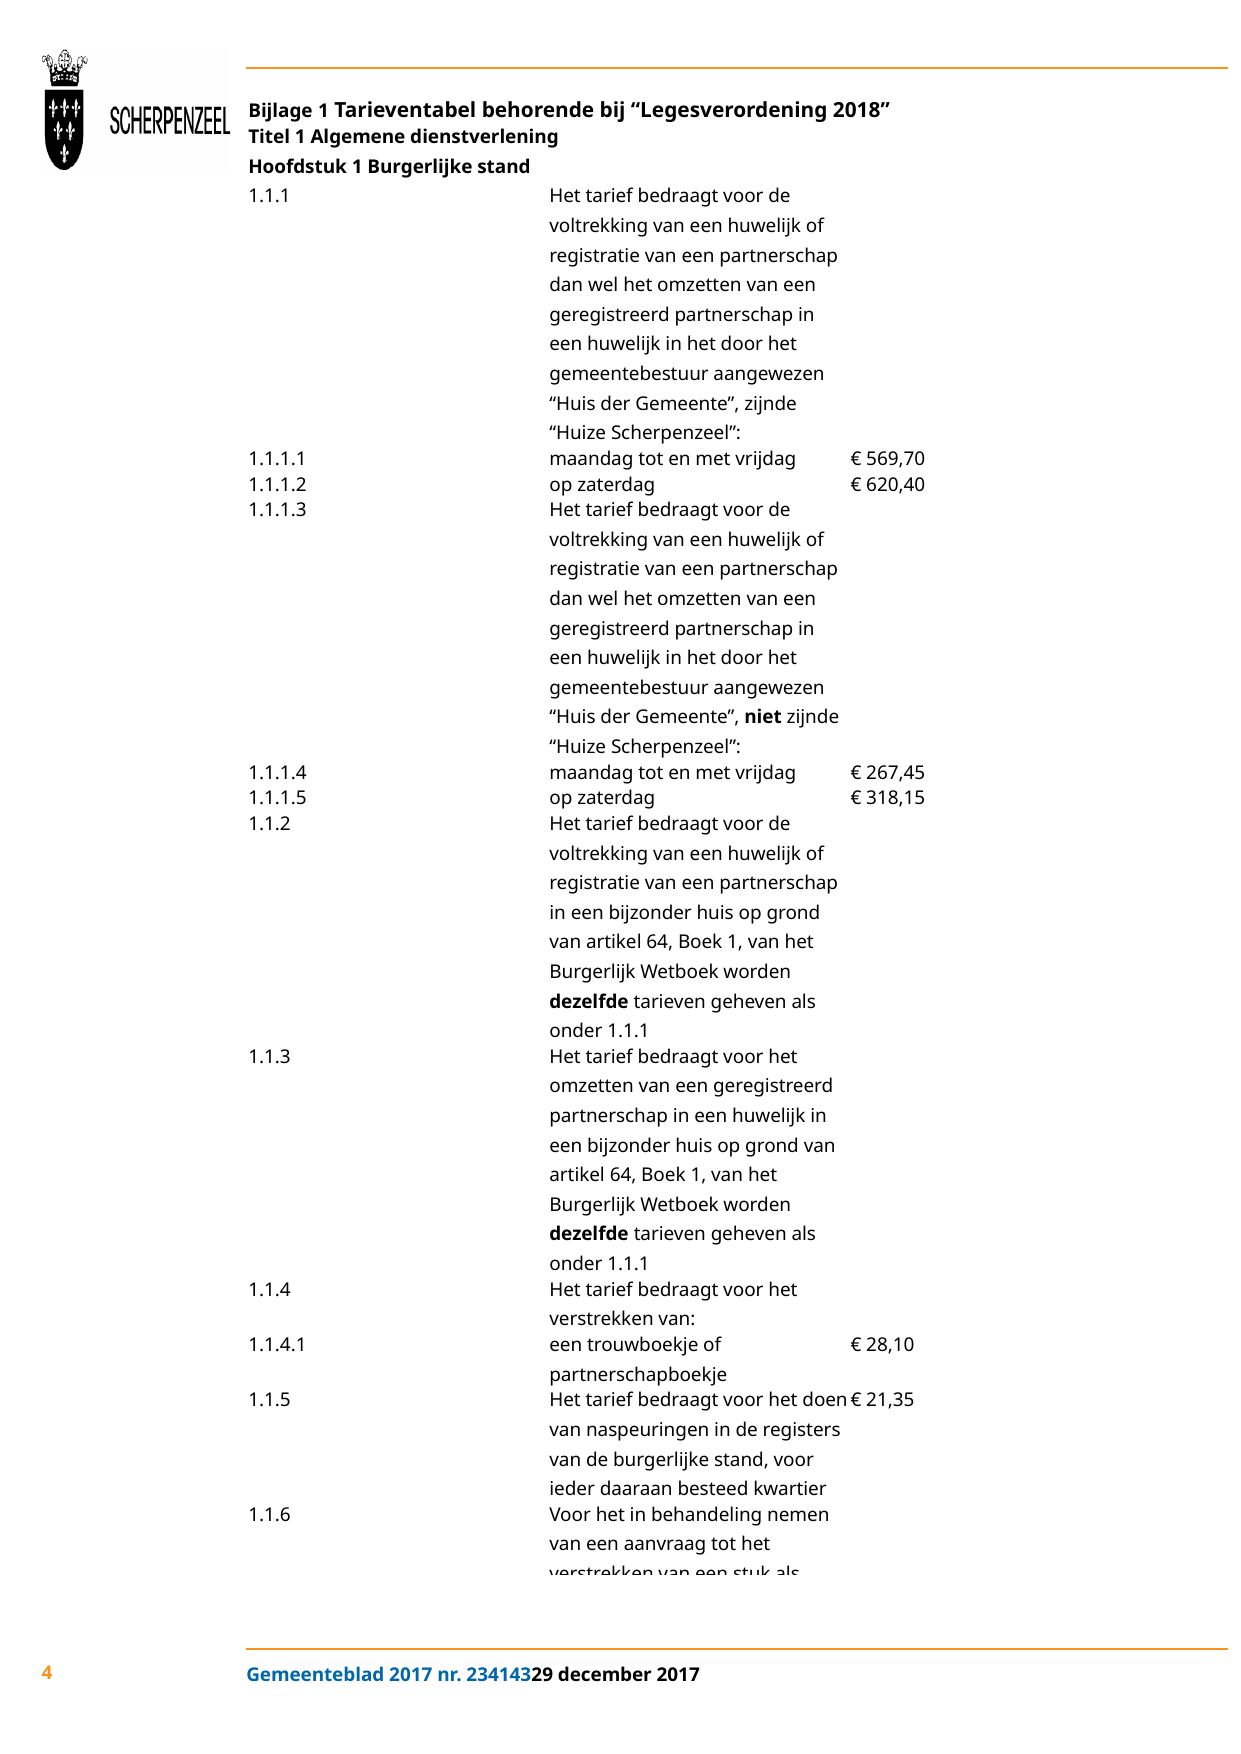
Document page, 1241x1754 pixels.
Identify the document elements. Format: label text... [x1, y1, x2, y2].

table_cell [850, 496, 1152, 759]
table_cell Het tarief bedraagt voor de voltrekking van een huwelijk of registratie van een partnerschap in een bijzonder huis op grond van artikel 64, Boek 1, van het Burgerlijk Wetboek worden dezelfde tarieven geheven als onder 1.1.1 [549, 810, 850, 1043]
table_cell maandag tot en met vrijdag [549, 759, 850, 784]
table_cell Het tarief bedraagt voor het verstrekken van: [549, 1276, 850, 1331]
table_cell 1.1.4 [248, 1276, 549, 1331]
table_cell € 267,45 [850, 759, 1152, 784]
table_cell [850, 1276, 1152, 1331]
table_cell 1.1.5 [248, 1387, 549, 1501]
table_cell € 318,15 [850, 785, 1152, 810]
table_header [850, 183, 1152, 445]
table_cell € 28,10 [850, 1331, 1152, 1387]
table_cell Voor het in behandeling nemen van een aanvraag tot het verstrekken van een stuk als [549, 1501, 850, 1575]
picture [41, 47, 231, 172]
table_cell [850, 810, 1152, 1043]
table_header Het tarief bedraagt voor de voltrekking van een huwelijk of registratie van een partnerschap dan wel het omzetten van een geregistreerd partnerschap in een huwelijk in het door het gemeentebestuur aangewezen “Huis der Gemeente”, zijnde “Huize Scherpenzeel”: [549, 183, 850, 445]
table_cell € 569,70 [850, 445, 1152, 471]
table_cell € 21,35 [850, 1387, 1152, 1501]
table_cell € 620,40 [850, 471, 1152, 496]
table_cell 1.1.1.5 [248, 785, 549, 810]
table_cell [850, 1501, 1152, 1575]
table_cell 1.1.1.4 [248, 759, 549, 784]
text Titel 1 Algemene dienstverlening [248, 123, 1152, 149]
table_cell 1.1.3 [248, 1043, 549, 1276]
table_cell op zaterdag [549, 471, 850, 496]
table_cell op zaterdag [549, 785, 850, 810]
table_cell 1.1.1.1 [248, 445, 549, 471]
table_cell een trouwboekje of partnerschapboekje [549, 1331, 850, 1387]
table_cell 1.1.2 [248, 810, 549, 1043]
table_cell 1.1.4.1 [248, 1331, 549, 1387]
text Hoofdstuk 1 Burgerlijke stand [248, 153, 1152, 179]
table_cell 1.1.1.3 [248, 496, 549, 759]
text Bijlage 1 Tarieventabel behorende bij “Legesverordening 2018” [248, 95, 1152, 123]
table_cell 1.1.1.2 [248, 471, 549, 496]
table_cell 1.1.6 [248, 1501, 549, 1575]
table_cell Het tarief bedraagt voor het doen van naspeuringen in de registers van de burgerlijke stand, voor ieder daaraan besteed kwartier [549, 1387, 850, 1501]
table_cell maandag tot en met vrijdag [549, 445, 850, 471]
table_cell Het tarief bedraagt voor het omzetten van een geregistreerd partnerschap in een huwelijk in een bijzonder huis op grond van artikel 64, Boek 1, van het Burgerlijk Wetboek worden dezelfde tarieven geheven als onder 1.1.1 [549, 1043, 850, 1276]
table_header 1.1.1 [248, 183, 549, 445]
table_cell [850, 1043, 1152, 1276]
table_cell Het tarief bedraagt voor de voltrekking van een huwelijk of registratie van een partnerschap dan wel het omzetten van een geregistreerd partnerschap in een huwelijk in het door het gemeentebestuur aangewezen “Huis der Gemeente”, niet zijnde “Huize Scherpenzeel”: [549, 496, 850, 759]
